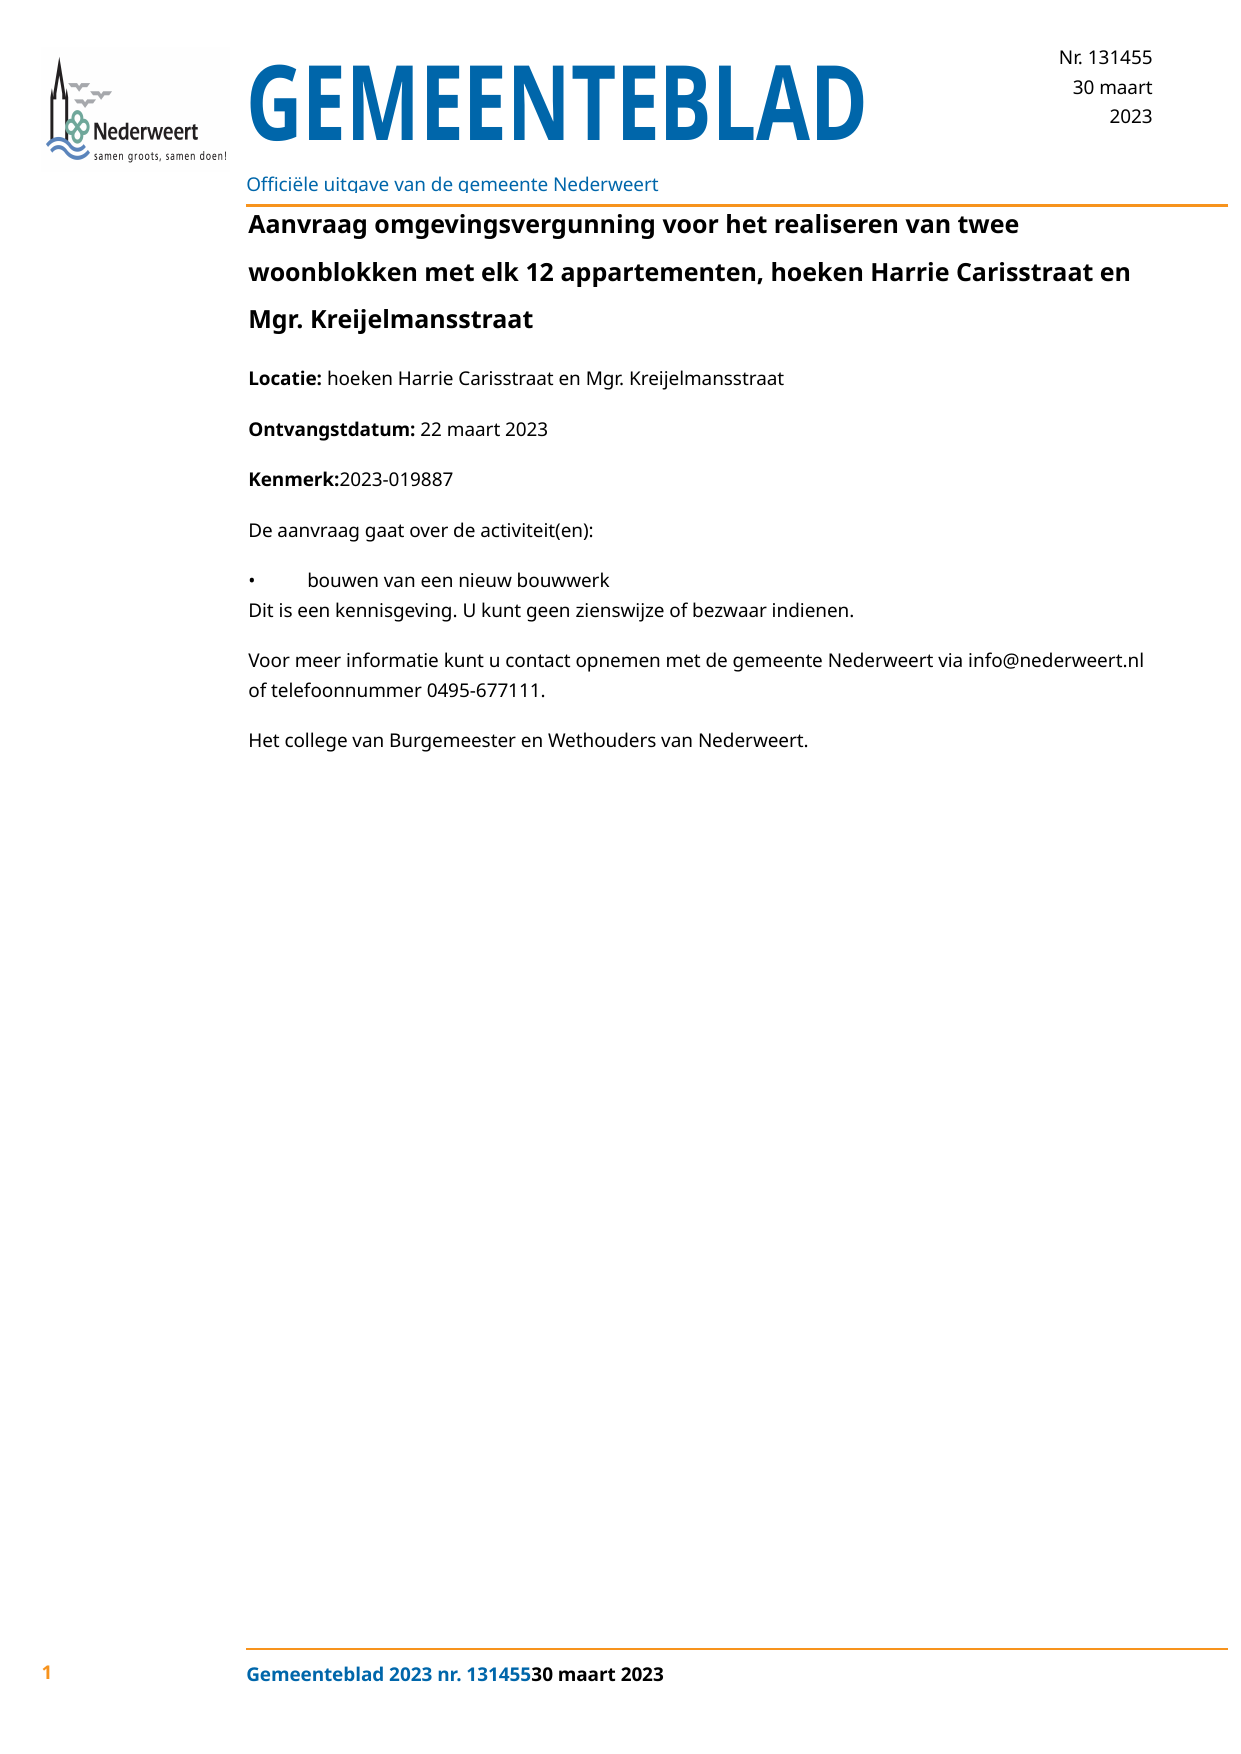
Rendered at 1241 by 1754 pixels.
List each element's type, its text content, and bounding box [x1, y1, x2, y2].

text Ontvangstdatum: 22 maart 2023 [248, 416, 1152, 442]
text De aanvraag gaat over de activiteit(en): [248, 517, 1152, 542]
text Dit is een kennisgeving. U kunt geen zienswijze of bezwaar indienen. [248, 597, 1152, 622]
text Aanvraag omgevingsvergunning voor het realiseren van twee woonblokken met elk 12 appartementen, hoeken Harrie Carisstraat en Mgr. Kreijelmansstraat [248, 207, 1152, 336]
text Voor meer informatie kunt u contact opnemen met de gemeente Nederweert via info@nederweert.nl of telefoonnummer 0495-677111. [248, 647, 1152, 702]
text Locatie: hoeken Harrie Carisstraat en Mgr. Kreijelmansstraat [248, 366, 1152, 391]
text Het college van Burgemeester en Wethouders van Nederweert. [248, 727, 1152, 753]
text Kenmerk:2023-019887 [248, 466, 1152, 492]
picture [41, 47, 231, 172]
list bouwen van een nieuw bouwwerk [248, 567, 1152, 593]
